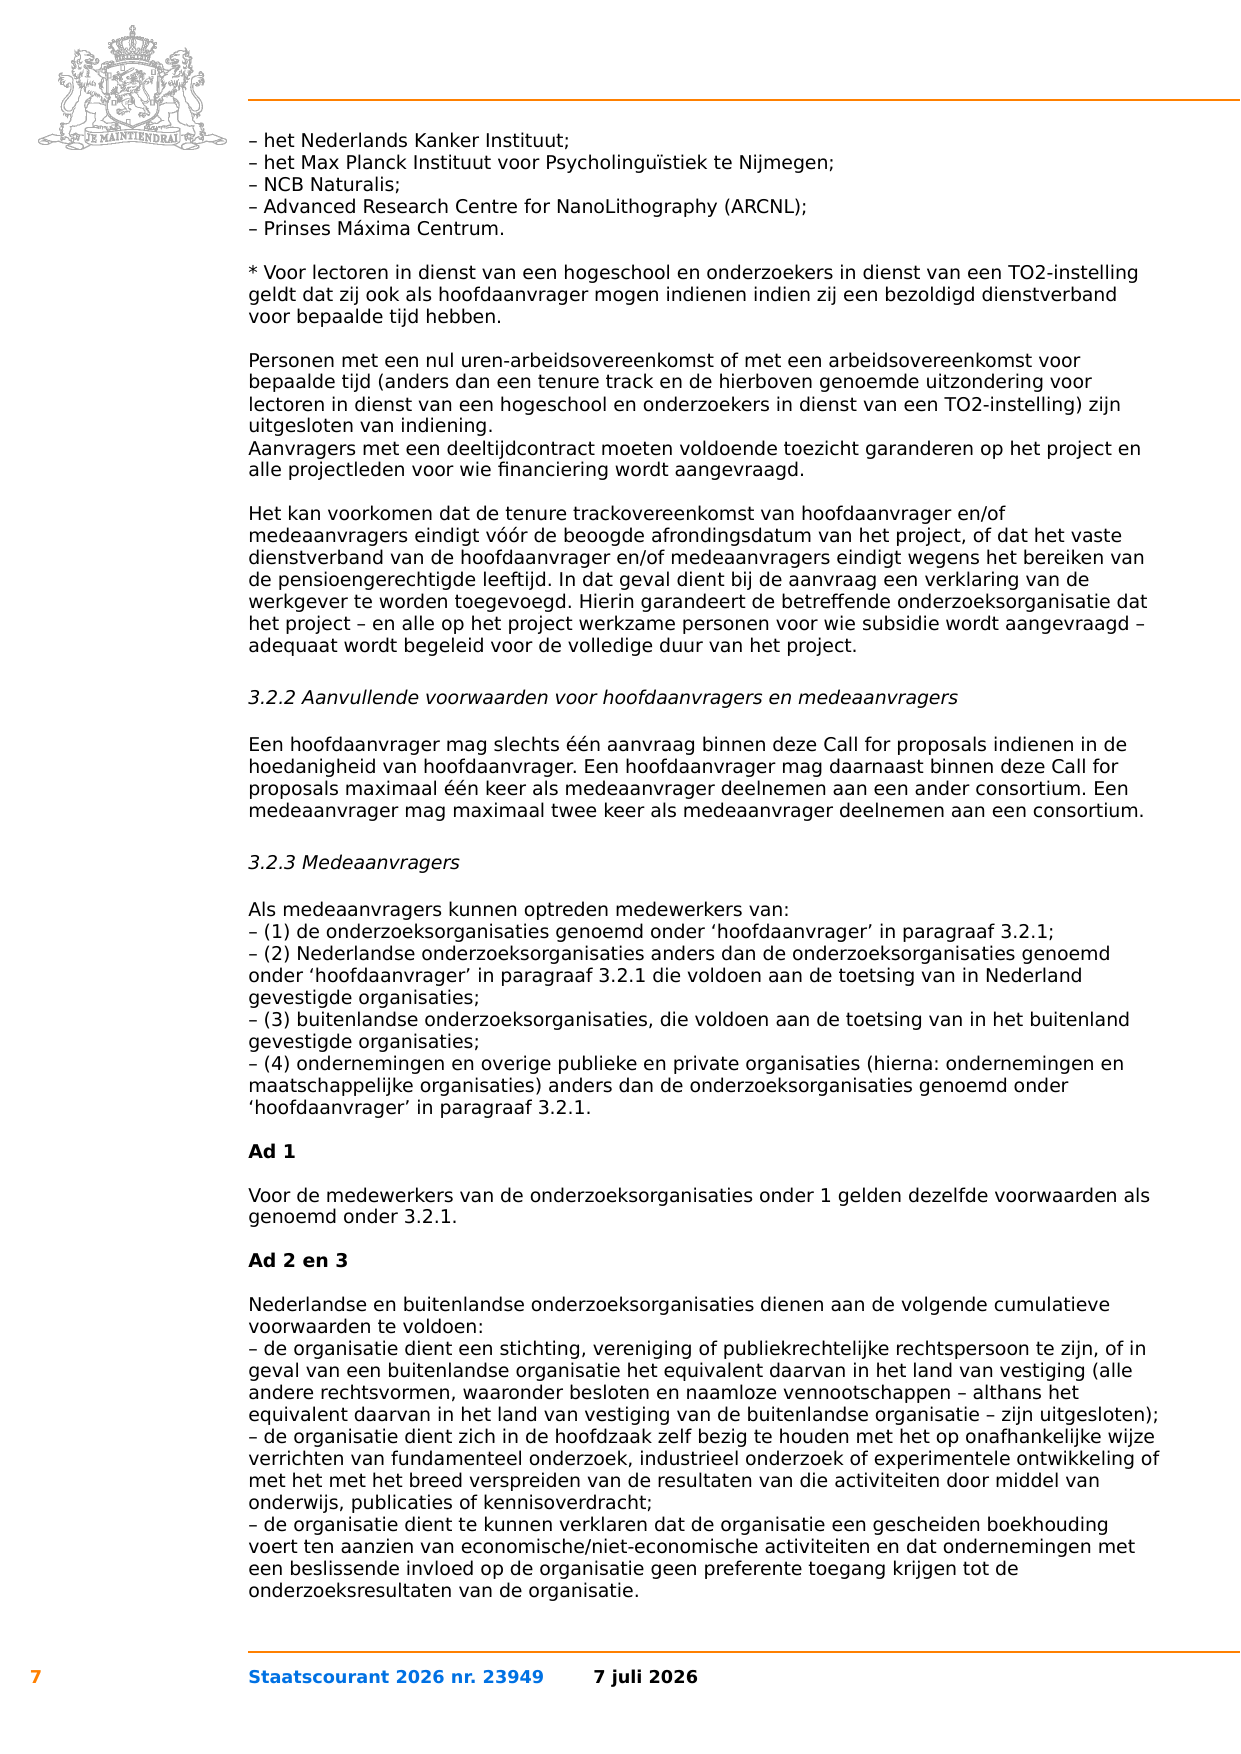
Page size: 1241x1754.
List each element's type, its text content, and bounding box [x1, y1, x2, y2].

picture [38, 25, 227, 150]
subtitle Ad 1 [248, 1141, 1163, 1163]
text – Prinses Máxima Centrum. [248, 218, 1163, 240]
text Een hoofdaanvrager mag slechts één aanvraag binnen deze Call for proposals indienen in de hoedanigheid van hoofdaanvrager. Een hoofdaanvrager mag daarnaast binnen deze Call for proposals maximaal één keer als medeaanvrager deelnemen aan een ander consortium. Een medeaanvrager mag maximaal twee keer als medeaanvrager deelnemen aan een consortium. [248, 734, 1163, 822]
text – NCB Naturalis; [248, 174, 1163, 196]
text – het Max Planck Instituut voor Psycholinguïstiek te Nijmegen; [248, 152, 1163, 174]
text – Advanced Research Centre for NanoLithography (ARCNL); [248, 196, 1163, 218]
subtitle 3.2.2 Aanvullende voorwaarden voor hoofdaanvragers en medeaanvragers [248, 687, 1163, 709]
subtitle 3.2.3 Medeaanvragers [248, 852, 1163, 874]
text – (4) ondernemingen en overige publieke en private organisaties (hierna: ondernemingen en maatschappelijke organisaties) anders dan de onderzoeksorganisaties genoemd onder ‘hoofdaanvrager’ in paragraaf 3.2.1. [248, 1053, 1163, 1119]
subtitle Ad 2 en 3 [248, 1250, 1163, 1272]
text Als medeaanvragers kunnen optreden medewerkers van: [248, 899, 1163, 921]
text – (2) Nederlandse onderzoeksorganisaties anders dan de onderzoeksorganisaties genoemd onder ‘hoofdaanvrager’ in paragraaf 3.2.1 die voldoen aan de toetsing van in Nederland gevestigde organisaties; [248, 943, 1163, 1009]
text – het Nederlands Kanker Instituut; [248, 130, 1163, 152]
text Aanvragers met een deeltijdcontract moeten voldoende toezicht garanderen op het project en alle projectleden voor wie financiering wordt aangevraagd. [248, 437, 1163, 481]
text Nederlandse en buitenlandse onderzoeksorganisaties dienen aan de volgende cumulatieve voorwaarden te voldoen: [248, 1294, 1163, 1338]
text – de organisatie dient te kunnen verklaren dat de organisatie een gescheiden boekhouding voert ten aanzien van economische/niet-economische activiteiten en dat ondernemingen met een beslissende invloed op de organisatie geen preferente toegang krijgen tot de onderzoeksresultaten van de organisatie. [248, 1514, 1163, 1602]
text – de organisatie dient zich in de hoofdzaak zelf bezig te houden met het op onafhankelijke wijze verrichten van fundamenteel onderzoek, industrieel onderzoek of experimentele ontwikkeling of met het met het breed verspreiden van de resultaten van die activiteiten door middel van onderwijs, publicaties of kennisoverdracht; [248, 1426, 1163, 1514]
text – de organisatie dient een stichting, vereniging of publiekrechtelijke rechtspersoon te zijn, of in geval van een buitenlandse organisatie het equivalent daarvan in het land van vestiging (alle andere rechtsvormen, waaronder besloten en naamloze vennootschappen – althans het equivalent daarvan in het land van vestiging van de buitenlandse organisatie – zijn uitgesloten); [248, 1338, 1163, 1426]
text Het kan voorkomen dat de tenure trackovereenkomst van hoofdaanvrager en/of medeaanvragers eindigt vóór de beoogde afrondingsdatum van het project, of dat het vaste dienstverband van de hoofdaanvrager en/of medeaanvragers eindigt wegens het bereiken van de pensioengerechtigde leeftijd. In dat geval dient bij de aanvraag een verklaring van de werkgever te worden toegevoegd. Hierin garandeert de betreffende onderzoeksorganisatie dat het project – en alle op het project werkzame personen voor wie subsidie wordt aangevraagd – adequaat wordt begeleid voor de volledige duur van het project. [248, 503, 1163, 657]
text Personen met een nul uren-arbeidsovereenkomst of met een arbeidsovereenkomst voor bepaalde tijd (anders dan een tenure track en de hierboven genoemde uitzondering voor lectoren in dienst van een hogeschool en onderzoekers in dienst van een TO2-instelling) zijn uitgesloten van indiening. [248, 349, 1163, 437]
text – (1) de onderzoeksorganisaties genoemd onder ‘hoofdaanvrager’ in paragraaf 3.2.1; [248, 921, 1163, 943]
text – (3) buitenlandse onderzoeksorganisaties, die voldoen aan de toetsing van in het buitenland gevestigde organisaties; [248, 1009, 1163, 1053]
text Voor de medewerkers van de onderzoeksorganisaties onder 1 gelden dezelfde voorwaarden als genoemd onder 3.2.1. [248, 1184, 1163, 1228]
text * Voor lectoren in dienst van een hogeschool en onderzoekers in dienst van een TO2-instelling geldt dat zij ook als hoofdaanvrager mogen indienen indien zij een bezoldigd dienstverband voor bepaalde tijd hebben. [248, 262, 1163, 328]
